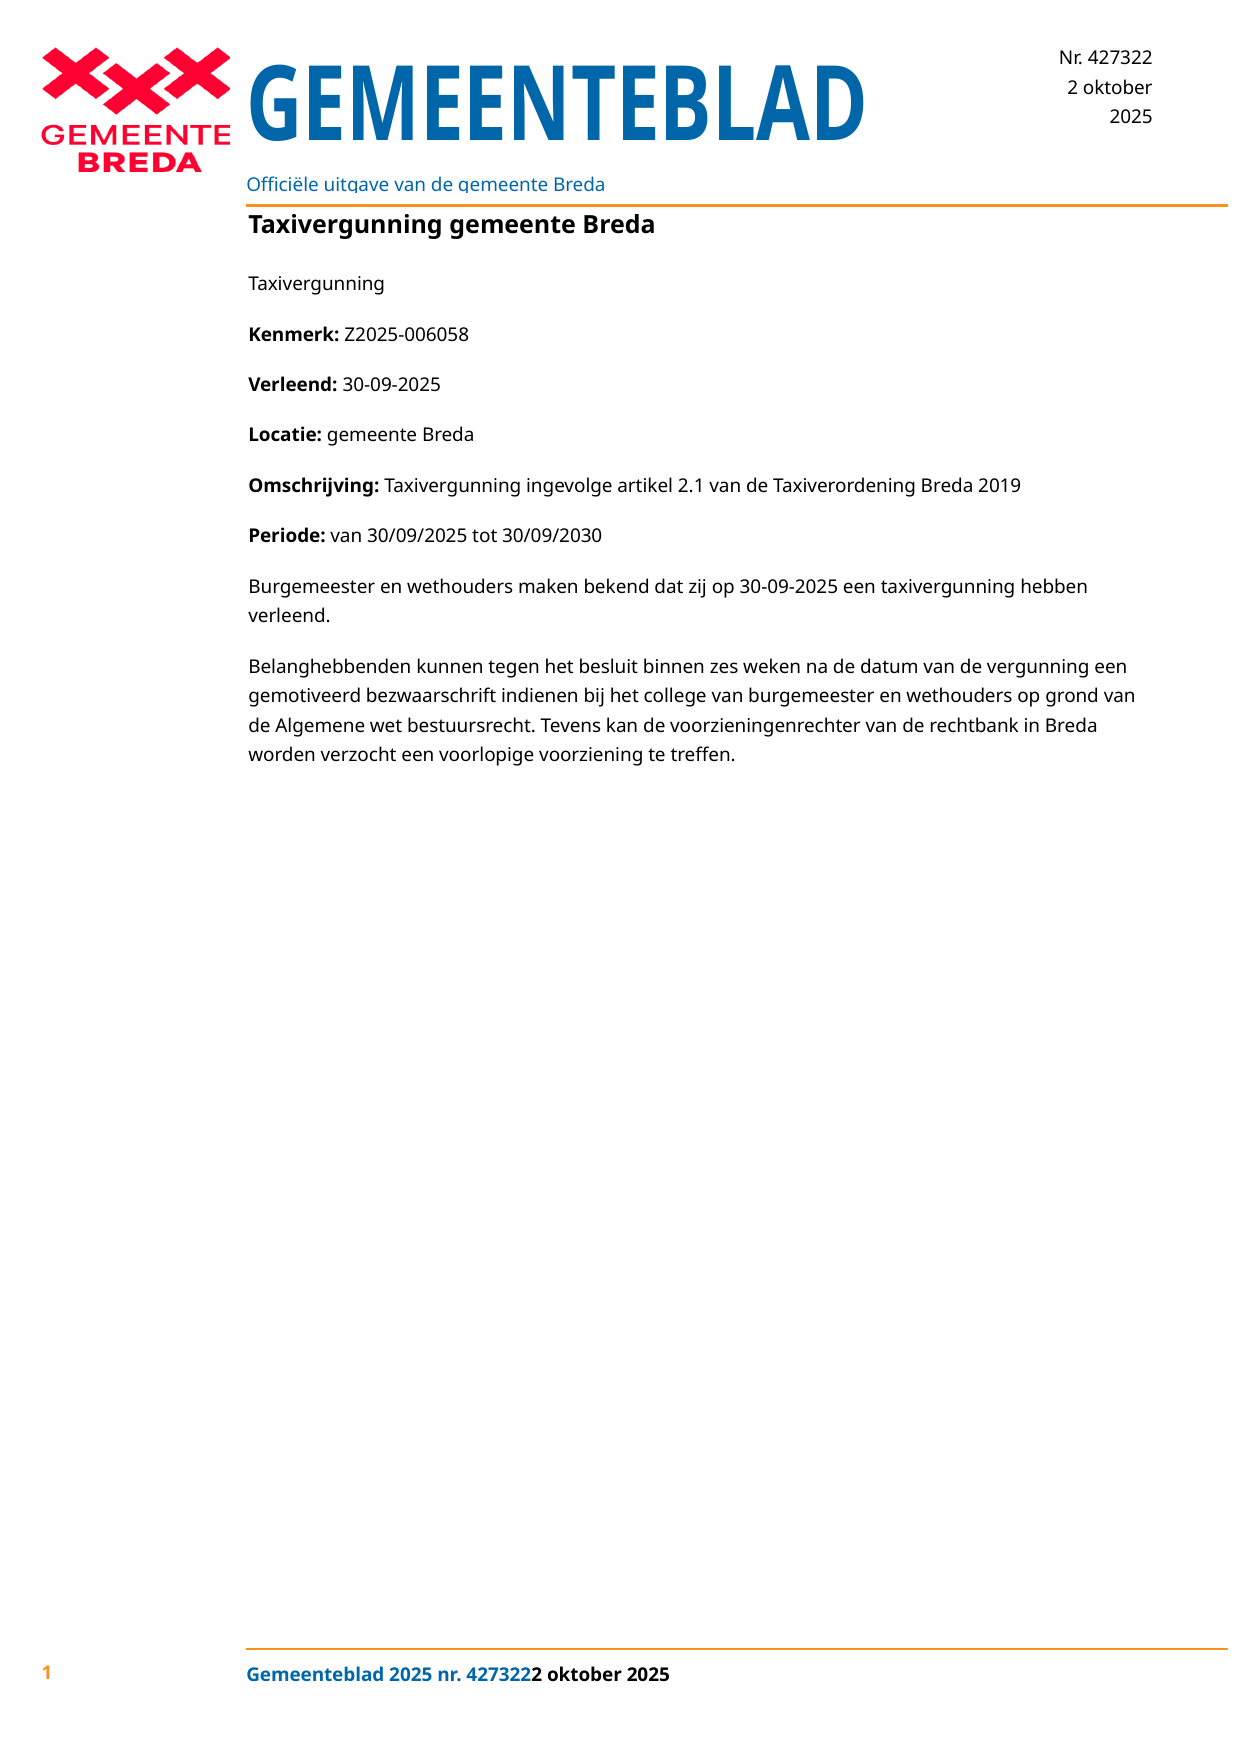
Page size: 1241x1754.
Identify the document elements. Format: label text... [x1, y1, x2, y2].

text Periode: van 30/09/2025 tot 30/09/2030 [248, 522, 1152, 548]
text Kenmerk: Z2025-006058 [248, 321, 1152, 346]
text Locatie: gemeente Breda [248, 422, 1152, 447]
text Burgemeester en wethouders maken bekend dat zij op 30-09-2025 een taxivergunning hebben verleend. [248, 573, 1152, 628]
text Verleend: 30-09-2025 [248, 371, 1152, 397]
text Taxivergunning [248, 270, 1152, 296]
picture [41, 47, 231, 172]
text Omschrijving: Taxivergunning ingevolge artikel 2.1 van de Taxiverordening Breda 2019 [248, 472, 1152, 498]
text Belanghebbenden kunnen tegen het besluit binnen zes weken na de datum van de vergunning een gemotiveerd bezwaarschrift indienen bij het college van burgemeester en wethouders op grond van de Algemene wet bestuursrecht. Tevens kan de voorzieningenrechter van de rechtbank in Breda worden verzocht een voorlopige voorziening te treffen. [248, 653, 1152, 767]
text Taxivergunning gemeente Breda [248, 207, 1152, 241]
